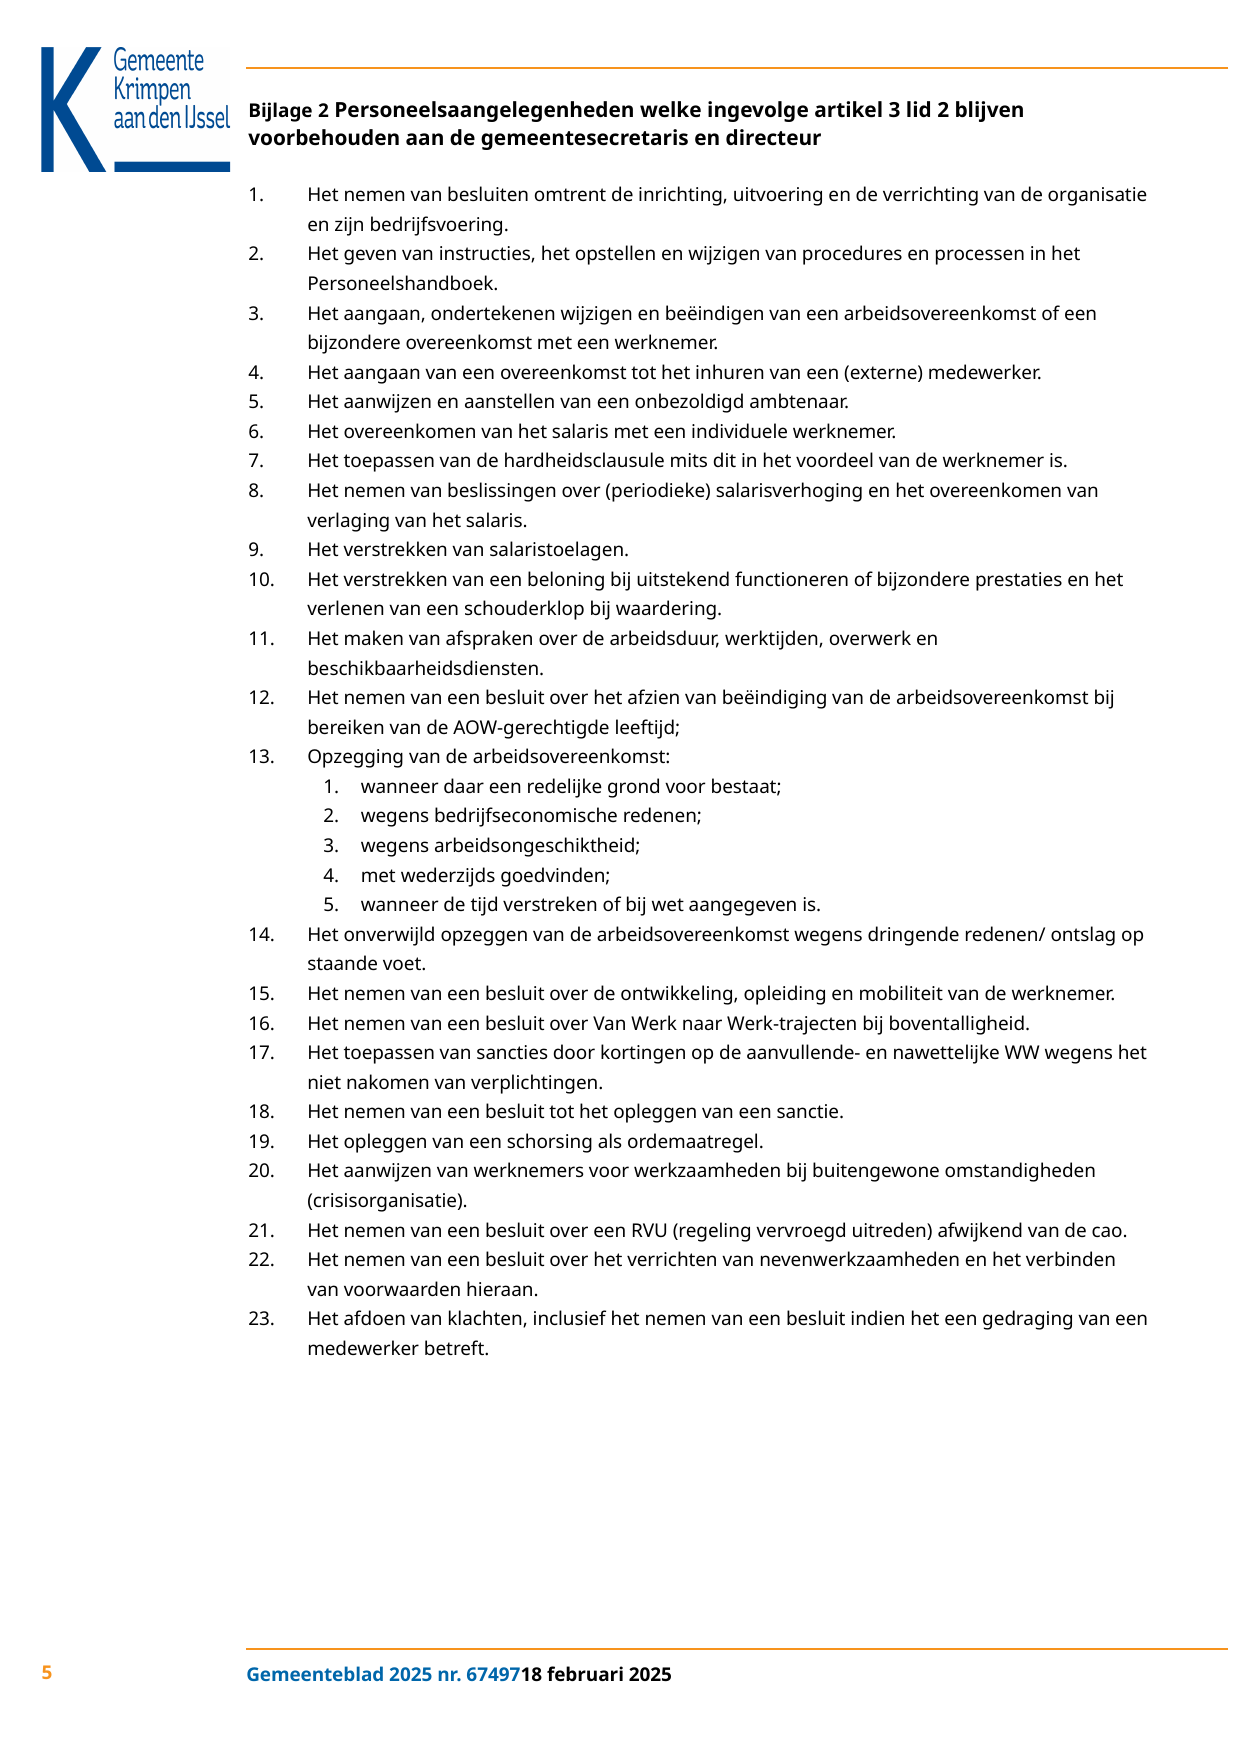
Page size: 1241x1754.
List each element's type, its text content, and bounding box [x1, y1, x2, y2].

text Bijlage 2 Personeelsaangelegenheden welke ingevolge artikel 3 lid 2 blijven voorbehouden aan de gemeentesecretaris en directeur [248, 95, 1152, 152]
list Het nemen van een besluit over de ontwikkeling, opleiding en mobiliteit van de werknemer. [248, 980, 1152, 1006]
list Het nemen van besluiten omtrent de inrichting, uitvoering en de verrichting van de organisatie en zijn bedrijfsvoering. [248, 181, 1152, 237]
list wegens arbeidsongeschiktheid; [323, 832, 1152, 858]
list Het nemen van een besluit over het verrichten van nevenwerkzaamheden en het verbinden van voorwaarden hieraan. [248, 1246, 1152, 1302]
list Het aanwijzen en aanstellen van een onbezoldigd ambtenaar. [248, 388, 1152, 414]
list wanneer daar een redelijke grond voor bestaat; [323, 773, 1152, 799]
list Het overeenkomen van het salaris met een individuele werknemer. [248, 418, 1152, 444]
list met wederzijds goedvinden; [323, 862, 1152, 887]
list Het maken van afspraken over de arbeidsduur, werktijden, overwerk en beschikbaarheidsdiensten. [248, 625, 1152, 680]
list Het geven van instructies, het opstellen en wijzigen van procedures en processen in het Personeelshandboek. [248, 241, 1152, 296]
list Opzegging van de arbeidsovereenkomst: [248, 743, 1152, 769]
list Het verstrekken van salaristoelagen. [248, 536, 1152, 562]
list Het nemen van een besluit over het afzien van beëindiging van de arbeidsovereenkomst bij bereiken van de AOW-gerechtigde leeftijd; [248, 684, 1152, 739]
list Het nemen van een besluit tot het opleggen van een sanctie. [248, 1098, 1152, 1124]
list wegens bedrijfseconomische redenen; [323, 803, 1152, 828]
list Het nemen van een besluit over Van Werk naar Werk-trajecten bij boventalligheid. [248, 1010, 1152, 1035]
list Het afdoen van klachten, inclusief het nemen van een besluit indien het een gedraging van een medewerker betreft. [248, 1306, 1152, 1361]
list Het toepassen van sancties door kortingen op de aanvullende- en nawettelijke WW wegens het niet nakomen van verplichtingen. [248, 1039, 1152, 1094]
list Het nemen van een besluit over een RVU (regeling vervroegd uitreden) afwijkend van de cao. [248, 1217, 1152, 1242]
list Het verstrekken van een beloning bij uitstekend functioneren of bijzondere prestaties en het verlenen van een schouderklop bij waardering. [248, 566, 1152, 621]
list Het opleggen van een schorsing als ordemaatregel. [248, 1128, 1152, 1154]
list Het aangaan, ondertekenen wijzigen en beëindigen van een arbeidsovereenkomst of een bijzondere overeenkomst met een werknemer. [248, 300, 1152, 355]
list Het onverwijld opzeggen van de arbeidsovereenkomst wegens dringende redenen/ ontslag op staande voet. [248, 921, 1152, 976]
list Het aanwijzen van werknemers voor werkzaamheden bij buitengewone omstandigheden (crisisorganisatie). [248, 1158, 1152, 1213]
list Het toepassen van de hardheidsclausule mits dit in het voordeel van de werknemer is. [248, 448, 1152, 473]
picture [41, 47, 231, 172]
list Het nemen van beslissingen over (periodieke) salarisverhoging en het overeenkomen van verlaging van het salaris. [248, 477, 1152, 532]
list wanneer de tijd verstreken of bij wet aangegeven is. [323, 891, 1152, 917]
list Het aangaan van een overeenkomst tot het inhuren van een (externe) medewerker. [248, 359, 1152, 384]
